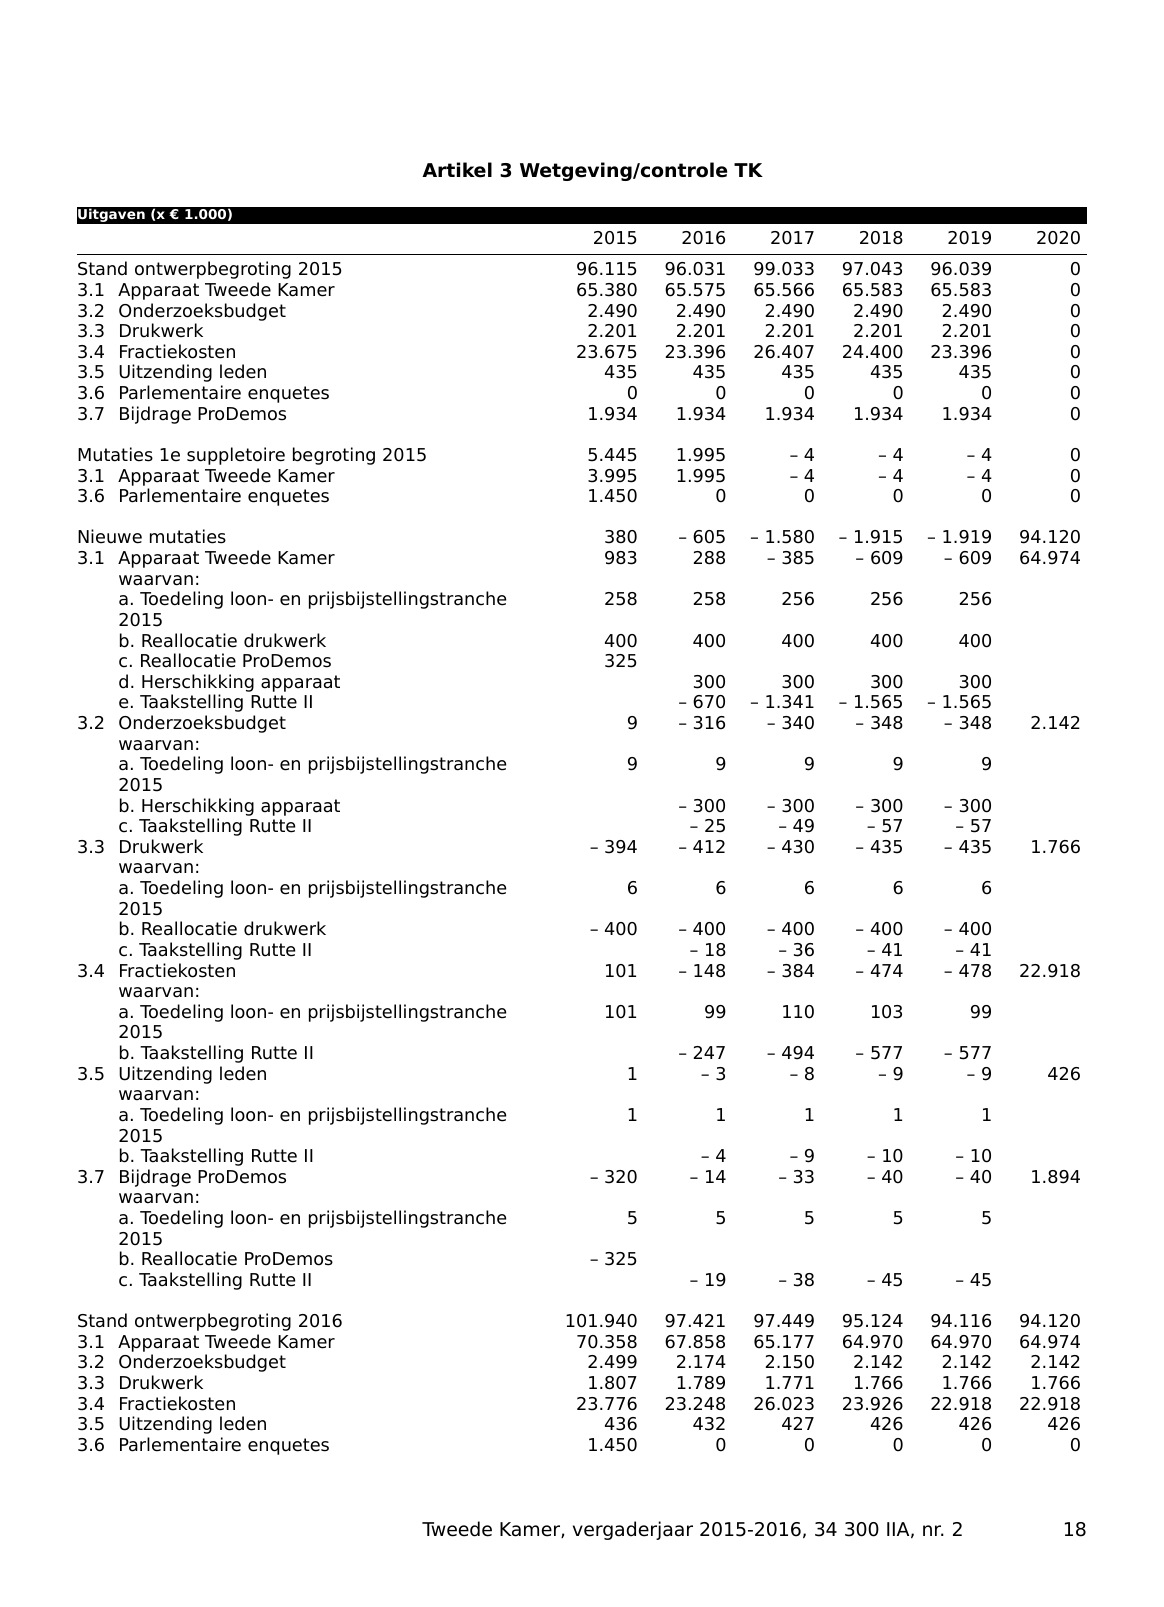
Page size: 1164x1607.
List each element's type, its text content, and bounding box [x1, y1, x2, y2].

table_cell – 348 [909, 713, 998, 734]
table_cell 0 [909, 383, 998, 404]
table_header Uitgaven (x € 1.000) [77, 207, 1087, 223]
table_cell 65.380 [555, 280, 644, 301]
table_cell [909, 734, 998, 754]
table_cell – 435 [821, 837, 909, 857]
subtitle Artikel 3 Wetgeving/controle TK [422, 160, 1087, 182]
table_cell 1 [644, 1105, 732, 1146]
table_cell – 57 [909, 816, 998, 837]
table_cell [77, 1249, 112, 1270]
table_cell [644, 1188, 732, 1208]
table_cell 22.918 [998, 1394, 1087, 1414]
table_cell Uitzending leden [112, 1414, 555, 1435]
table_cell [732, 1291, 821, 1311]
table_cell 3.7 [77, 404, 112, 424]
table_cell [112, 1291, 555, 1311]
table_cell [77, 569, 112, 589]
table_cell 300 [909, 672, 998, 692]
table_cell b. Herschikking apparaat [112, 796, 555, 816]
table_cell 0 [998, 466, 1087, 486]
table_cell 23.675 [555, 342, 644, 362]
table_cell Uitzending leden [112, 1064, 555, 1084]
table_cell 1.934 [555, 404, 644, 424]
table_cell – 14 [644, 1167, 732, 1187]
table_cell 24.400 [821, 342, 909, 362]
table_cell 3.4 [77, 342, 112, 362]
table_cell 427 [732, 1414, 821, 1435]
table_cell [998, 796, 1087, 816]
table_cell [555, 1270, 644, 1291]
table_cell 0 [821, 1435, 909, 1456]
table_cell [821, 1291, 909, 1311]
table_cell – 400 [644, 919, 732, 940]
table_cell [732, 651, 821, 672]
table_cell [998, 1105, 1087, 1146]
table_cell 435 [644, 363, 732, 383]
table_cell [821, 858, 909, 878]
table_cell – 384 [732, 961, 821, 981]
table_cell Onderzoeksbudget [112, 713, 555, 734]
table_cell Fractiekosten [112, 1394, 555, 1414]
table_cell 256 [732, 589, 821, 631]
table_cell 2020 [998, 224, 1087, 254]
table_cell [644, 569, 732, 589]
table_cell 0 [998, 363, 1087, 383]
table_cell [77, 1105, 112, 1146]
table_cell – 605 [644, 528, 732, 548]
table_cell b. Reallocatie drukwerk [112, 631, 555, 651]
table_cell – 4 [821, 466, 909, 486]
table_cell 110 [732, 1002, 821, 1043]
table_cell [77, 424, 112, 445]
table_cell 3.4 [77, 1394, 112, 1414]
table_cell 101 [555, 961, 644, 981]
table_cell [821, 651, 909, 672]
table_cell 64.970 [909, 1332, 998, 1352]
table_cell [555, 569, 644, 589]
table_cell 3.6 [77, 486, 112, 507]
table_cell – 300 [821, 796, 909, 816]
table_cell – 609 [821, 548, 909, 569]
table_cell 2017 [732, 224, 821, 254]
table_cell 5 [821, 1208, 909, 1249]
table_cell [644, 507, 732, 527]
table_cell 3.1 [77, 548, 112, 569]
table_cell [998, 507, 1087, 527]
table_cell [732, 1249, 821, 1270]
table_cell – 10 [909, 1146, 998, 1167]
table_cell – 400 [732, 919, 821, 940]
table_cell 258 [555, 589, 644, 631]
table_cell [644, 1084, 732, 1105]
table_cell 9 [555, 754, 644, 796]
table_cell Drukwerk [112, 1373, 555, 1394]
table_cell 2.490 [732, 301, 821, 321]
table_cell 0 [732, 1435, 821, 1456]
table_cell – 45 [909, 1270, 998, 1291]
table_cell [998, 424, 1087, 445]
table_cell [998, 1270, 1087, 1291]
table_cell [555, 1188, 644, 1208]
table_cell 0 [821, 383, 909, 404]
table_cell [77, 1146, 112, 1167]
table_cell 3.995 [555, 466, 644, 486]
table_cell 1.789 [644, 1373, 732, 1394]
table_cell [998, 693, 1087, 713]
table_cell 3.3 [77, 1373, 112, 1394]
table_cell a. Toedeling loon- en prijsbijstellingstranche 2015 [112, 1208, 555, 1249]
table_cell [732, 507, 821, 527]
table_cell [555, 796, 644, 816]
table_cell [77, 734, 112, 754]
table_cell – 41 [821, 940, 909, 961]
table_cell [555, 858, 644, 878]
table_cell – 148 [644, 961, 732, 981]
table_cell 95.124 [821, 1311, 909, 1332]
table_cell [998, 754, 1087, 796]
table_cell 6 [821, 878, 909, 919]
table_cell [555, 1291, 644, 1311]
table_cell 2.490 [821, 301, 909, 321]
table_cell Parlementaire enquetes [112, 1435, 555, 1456]
table_cell Drukwerk [112, 321, 555, 342]
table_cell 300 [644, 672, 732, 692]
table_cell – 1.580 [732, 528, 821, 548]
table_cell 0 [555, 383, 644, 404]
table_cell Drukwerk [112, 837, 555, 857]
table_cell 94.116 [909, 1311, 998, 1332]
table_cell 426 [998, 1064, 1087, 1084]
table_cell 103 [821, 1002, 909, 1043]
table_cell 3.5 [77, 1414, 112, 1435]
table_cell – 478 [909, 961, 998, 981]
table_cell Apparaat Tweede Kamer [112, 280, 555, 301]
table_cell 3.7 [77, 1167, 112, 1187]
table_cell 6 [555, 878, 644, 919]
table_cell 1.771 [732, 1373, 821, 1394]
table_cell [77, 651, 112, 672]
table_cell 3.1 [77, 280, 112, 301]
table_cell 1.766 [998, 1373, 1087, 1394]
table_cell [77, 981, 112, 1002]
table_cell [77, 672, 112, 692]
table_cell – 247 [644, 1043, 732, 1064]
table_cell [998, 1084, 1087, 1105]
table_cell – 36 [732, 940, 821, 961]
table_cell [732, 734, 821, 754]
table_cell 300 [732, 672, 821, 692]
table_cell [77, 1084, 112, 1105]
table_cell [998, 940, 1087, 961]
table_cell – 9 [821, 1064, 909, 1084]
table_cell – 49 [732, 816, 821, 837]
table_cell 70.358 [555, 1332, 644, 1352]
table_cell [77, 507, 112, 527]
table_cell 436 [555, 1414, 644, 1435]
table_cell – 4 [732, 445, 821, 466]
table_cell 2.201 [732, 321, 821, 342]
table_cell – 325 [555, 1249, 644, 1270]
table_cell Stand ontwerpbegroting 2015 [77, 255, 555, 280]
table_cell 2.499 [555, 1353, 644, 1373]
table_cell – 400 [555, 919, 644, 940]
table_cell 3.6 [77, 383, 112, 404]
table_cell 22.918 [909, 1394, 998, 1414]
table_cell [909, 1291, 998, 1311]
table_cell – 19 [644, 1270, 732, 1291]
table_cell c. Taakstelling Rutte II [112, 940, 555, 961]
table_cell 1.934 [821, 404, 909, 424]
table_cell 101.940 [555, 1311, 644, 1332]
table_cell 1 [732, 1105, 821, 1146]
table_cell 1.934 [644, 404, 732, 424]
table_cell Fractiekosten [112, 961, 555, 981]
table_cell 0 [998, 301, 1087, 321]
table_cell 1.894 [998, 1167, 1087, 1187]
table_cell [77, 1291, 112, 1311]
table_cell 2.142 [998, 713, 1087, 734]
table_cell 2.490 [644, 301, 732, 321]
table_cell b. Reallocatie ProDemos [112, 1249, 555, 1270]
table_cell – 57 [821, 816, 909, 837]
table_cell 9 [555, 713, 644, 734]
table_cell [998, 1208, 1087, 1249]
table_cell – 9 [732, 1146, 821, 1167]
table_cell – 3 [644, 1064, 732, 1084]
table_cell – 4 [909, 445, 998, 466]
table_cell [555, 693, 644, 713]
table_cell 1.766 [821, 1373, 909, 1394]
table_cell [998, 878, 1087, 919]
table_cell – 4 [909, 466, 998, 486]
table_cell [555, 734, 644, 754]
table_cell 3.3 [77, 321, 112, 342]
table_cell [732, 1188, 821, 1208]
table_cell 0 [909, 1435, 998, 1456]
table_cell – 45 [821, 1270, 909, 1291]
table_cell 1 [909, 1105, 998, 1146]
table_cell 435 [821, 363, 909, 383]
table_cell 426 [998, 1414, 1087, 1435]
table_cell a. Toedeling loon- en prijsbijstellingstranche 2015 [112, 878, 555, 919]
table_cell [555, 981, 644, 1002]
table_cell 0 [998, 280, 1087, 301]
table_cell – 18 [644, 940, 732, 961]
table_cell [821, 507, 909, 527]
table_cell – 300 [644, 796, 732, 816]
table_cell – 1.565 [821, 693, 909, 713]
table_cell 2.201 [821, 321, 909, 342]
table_cell Apparaat Tweede Kamer [112, 466, 555, 486]
table_cell 3.3 [77, 837, 112, 857]
table_cell 288 [644, 548, 732, 569]
table_cell 0 [998, 383, 1087, 404]
table_cell [77, 878, 112, 919]
table_cell 983 [555, 548, 644, 569]
table_cell 23.396 [644, 342, 732, 362]
table_cell 0 [909, 486, 998, 507]
table_cell 1.807 [555, 1373, 644, 1394]
table_cell 65.575 [644, 280, 732, 301]
table_cell 5 [909, 1208, 998, 1249]
table_cell 65.583 [909, 280, 998, 301]
table_cell 2018 [821, 224, 909, 254]
table_cell 2.142 [998, 1353, 1087, 1373]
table_cell [77, 1002, 112, 1043]
table_cell [77, 631, 112, 651]
table_cell 99 [909, 1002, 998, 1043]
table_cell [77, 796, 112, 816]
table_cell 9 [732, 754, 821, 796]
table_cell [909, 507, 998, 527]
table_cell 300 [821, 672, 909, 692]
table_cell 2.150 [732, 1353, 821, 1373]
table_cell – 38 [732, 1270, 821, 1291]
table_cell 380 [555, 528, 644, 548]
table_cell 97.043 [821, 255, 909, 280]
table_cell waarvan: [112, 734, 555, 754]
table_cell – 33 [732, 1167, 821, 1187]
table_cell 0 [998, 445, 1087, 466]
table_cell [77, 589, 112, 631]
table_cell – 4 [644, 1146, 732, 1167]
table_cell [821, 1249, 909, 1270]
table_cell 97.421 [644, 1311, 732, 1332]
table_cell [555, 672, 644, 692]
table_cell – 430 [732, 837, 821, 857]
table_cell [732, 981, 821, 1002]
table_cell 2.490 [555, 301, 644, 321]
table_cell waarvan: [112, 981, 555, 1002]
table_cell 256 [909, 589, 998, 631]
table_cell [909, 1249, 998, 1270]
table_cell 3.6 [77, 1435, 112, 1456]
table_cell 2016 [644, 224, 732, 254]
table_cell – 400 [909, 919, 998, 940]
table_cell Fractiekosten [112, 342, 555, 362]
table_cell [77, 1043, 112, 1064]
table_cell 258 [644, 589, 732, 631]
table_cell – 1.919 [909, 528, 998, 548]
table_cell Onderzoeksbudget [112, 1353, 555, 1373]
table_cell [555, 424, 644, 445]
table_cell [77, 858, 112, 878]
table_cell 3.5 [77, 363, 112, 383]
table_cell – 4 [821, 445, 909, 466]
table_cell 6 [732, 878, 821, 919]
table_cell [998, 1146, 1087, 1167]
table_cell [555, 816, 644, 837]
table_cell [732, 424, 821, 445]
table_cell a. Toedeling loon- en prijsbijstellingstranche 2015 [112, 589, 555, 631]
table_cell [909, 981, 998, 1002]
table_cell 65.177 [732, 1332, 821, 1352]
table_cell – 1.565 [909, 693, 998, 713]
table_cell – 494 [732, 1043, 821, 1064]
table_cell [644, 1249, 732, 1270]
table_cell c. Reallocatie ProDemos [112, 651, 555, 672]
table_cell – 320 [555, 1167, 644, 1187]
table_cell [998, 1188, 1087, 1208]
table_cell 3.1 [77, 1332, 112, 1352]
table_cell [998, 919, 1087, 940]
table_cell 99 [644, 1002, 732, 1043]
table_cell 1.766 [998, 837, 1087, 857]
table_cell [555, 1084, 644, 1105]
table_cell waarvan: [112, 1084, 555, 1105]
table_cell 23.248 [644, 1394, 732, 1414]
table_cell a. Toedeling loon- en prijsbijstellingstranche 2015 [112, 1105, 555, 1146]
table_cell 64.974 [998, 548, 1087, 569]
table_cell Parlementaire enquetes [112, 486, 555, 507]
table_cell – 394 [555, 837, 644, 857]
table_cell [644, 981, 732, 1002]
table_cell 0 [821, 486, 909, 507]
table_cell 400 [732, 631, 821, 651]
table_cell [732, 858, 821, 878]
table_cell 65.583 [821, 280, 909, 301]
table_cell 0 [732, 486, 821, 507]
table_cell [998, 1291, 1087, 1311]
table_cell 3.1 [77, 466, 112, 486]
table_cell – 474 [821, 961, 909, 981]
table_cell 0 [998, 255, 1087, 280]
table_cell [998, 1002, 1087, 1043]
table_cell – 300 [909, 796, 998, 816]
table_cell – 400 [821, 919, 909, 940]
table_cell [644, 424, 732, 445]
table_cell – 41 [909, 940, 998, 961]
table_cell [909, 569, 998, 589]
table_cell 0 [998, 342, 1087, 362]
table_cell 94.120 [998, 528, 1087, 548]
table_cell waarvan: [112, 1188, 555, 1208]
table_cell [909, 424, 998, 445]
table_cell 3.4 [77, 961, 112, 981]
table_cell [821, 569, 909, 589]
table_cell Uitzending leden [112, 363, 555, 383]
table_cell 65.566 [732, 280, 821, 301]
table_cell 23.926 [821, 1394, 909, 1414]
table_cell 23.396 [909, 342, 998, 362]
table_cell 3.2 [77, 1353, 112, 1373]
table_cell [998, 981, 1087, 1002]
table_cell b. Reallocatie drukwerk [112, 919, 555, 940]
table_cell b. Taakstelling Rutte II [112, 1043, 555, 1064]
table_cell [732, 569, 821, 589]
table_cell – 10 [821, 1146, 909, 1167]
table_cell [998, 816, 1087, 837]
table_cell [644, 734, 732, 754]
table_cell 2015 [555, 224, 644, 254]
table_cell [77, 1188, 112, 1208]
table_cell – 25 [644, 816, 732, 837]
table_cell 96.031 [644, 255, 732, 280]
table_cell – 40 [909, 1167, 998, 1187]
table_cell 5 [555, 1208, 644, 1249]
table_cell [821, 1084, 909, 1105]
table_cell e. Taakstelling Rutte II [112, 693, 555, 713]
table_cell 0 [732, 383, 821, 404]
table_cell d. Herschikking apparaat [112, 672, 555, 692]
table_cell [77, 224, 112, 254]
table_cell [909, 858, 998, 878]
table_cell 5 [732, 1208, 821, 1249]
table_cell 2019 [909, 224, 998, 254]
table_cell 325 [555, 651, 644, 672]
table_cell [644, 1291, 732, 1311]
table_cell 0 [998, 321, 1087, 342]
table_cell [998, 1249, 1087, 1270]
table_cell Bijdrage ProDemos [112, 404, 555, 424]
table_cell Parlementaire enquetes [112, 383, 555, 404]
table_cell 0 [644, 1435, 732, 1456]
table_cell [821, 424, 909, 445]
table_cell 1.766 [909, 1373, 998, 1394]
table_cell 1 [555, 1105, 644, 1146]
table_cell – 670 [644, 693, 732, 713]
table_cell – 435 [909, 837, 998, 857]
table_cell [998, 651, 1087, 672]
table_cell – 8 [732, 1064, 821, 1084]
table_cell Onderzoeksbudget [112, 301, 555, 321]
table_cell [732, 1084, 821, 1105]
table_cell 2.490 [909, 301, 998, 321]
table_cell 2.174 [644, 1353, 732, 1373]
table_cell 2.201 [555, 321, 644, 342]
table_cell 6 [644, 878, 732, 919]
table_cell 432 [644, 1414, 732, 1435]
table_cell [644, 651, 732, 672]
table_cell a. Toedeling loon- en prijsbijstellingstranche 2015 [112, 754, 555, 796]
table_cell [998, 672, 1087, 692]
table_cell [555, 507, 644, 527]
table_cell [77, 1270, 112, 1291]
table_cell [112, 224, 555, 254]
table_cell 426 [821, 1414, 909, 1435]
table_cell [112, 507, 555, 527]
table_cell [77, 940, 112, 961]
table_cell – 385 [732, 548, 821, 569]
table_cell 5 [644, 1208, 732, 1249]
table_cell 2.201 [909, 321, 998, 342]
table_cell 400 [644, 631, 732, 651]
table_cell – 1.915 [821, 528, 909, 548]
table_cell Apparaat Tweede Kamer [112, 1332, 555, 1352]
table_cell [77, 1208, 112, 1249]
table_cell 23.776 [555, 1394, 644, 1414]
table_cell 0 [998, 1435, 1087, 1456]
table_cell [555, 1146, 644, 1167]
table_cell – 300 [732, 796, 821, 816]
table_cell 435 [909, 363, 998, 383]
table_cell 26.407 [732, 342, 821, 362]
table_cell 94.120 [998, 1311, 1087, 1332]
table_cell – 348 [821, 713, 909, 734]
table_cell 1.995 [644, 466, 732, 486]
table_cell Bijdrage ProDemos [112, 1167, 555, 1187]
table_cell 435 [555, 363, 644, 383]
table_cell 5.445 [555, 445, 644, 466]
table_cell [909, 1084, 998, 1105]
table_cell – 316 [644, 713, 732, 734]
table_cell 0 [644, 486, 732, 507]
table_cell [77, 919, 112, 940]
table_cell Stand ontwerpbegroting 2016 [77, 1311, 555, 1332]
table_cell 9 [909, 754, 998, 796]
table_cell [77, 754, 112, 796]
table_cell [998, 1043, 1087, 1064]
table_cell [998, 589, 1087, 631]
table_cell – 577 [909, 1043, 998, 1064]
table_cell [112, 424, 555, 445]
table_cell 9 [644, 754, 732, 796]
table_cell [998, 631, 1087, 651]
table_cell 2.142 [821, 1353, 909, 1373]
table_cell [998, 858, 1087, 878]
table_cell 26.023 [732, 1394, 821, 1414]
table_cell 3.2 [77, 301, 112, 321]
table_cell c. Taakstelling Rutte II [112, 1270, 555, 1291]
table_cell [644, 858, 732, 878]
table_cell c. Taakstelling Rutte II [112, 816, 555, 837]
table_cell Apparaat Tweede Kamer [112, 548, 555, 569]
table_cell 400 [909, 631, 998, 651]
table_cell [555, 1043, 644, 1064]
table_cell b. Taakstelling Rutte II [112, 1146, 555, 1167]
table_cell 0 [644, 383, 732, 404]
table_cell 0 [998, 486, 1087, 507]
table_cell [821, 734, 909, 754]
table_cell 400 [821, 631, 909, 651]
table_cell 97.449 [732, 1311, 821, 1332]
table_cell 3.2 [77, 713, 112, 734]
table_cell 96.115 [555, 255, 644, 280]
table_cell [909, 651, 998, 672]
table_cell 256 [821, 589, 909, 631]
table_cell [555, 940, 644, 961]
table_cell 1.450 [555, 1435, 644, 1456]
table_cell Nieuwe mutaties [77, 528, 555, 548]
table_cell 9 [821, 754, 909, 796]
table_cell [77, 816, 112, 837]
table_cell – 609 [909, 548, 998, 569]
table_cell 1 [821, 1105, 909, 1146]
table_cell 435 [732, 363, 821, 383]
table_cell – 340 [732, 713, 821, 734]
table_cell [77, 693, 112, 713]
table_cell – 40 [821, 1167, 909, 1187]
table_cell waarvan: [112, 569, 555, 589]
table_cell 99.033 [732, 255, 821, 280]
table_cell 6 [909, 878, 998, 919]
table_cell 22.918 [998, 961, 1087, 981]
table_cell 96.039 [909, 255, 998, 280]
table_cell waarvan: [112, 858, 555, 878]
table_cell – 412 [644, 837, 732, 857]
table_cell 64.970 [821, 1332, 909, 1352]
table_cell – 1.341 [732, 693, 821, 713]
table_cell 3.5 [77, 1064, 112, 1084]
table_cell 1.934 [732, 404, 821, 424]
table_cell 64.974 [998, 1332, 1087, 1352]
table_cell – 9 [909, 1064, 998, 1084]
table_cell – 577 [821, 1043, 909, 1064]
table_cell 1.450 [555, 486, 644, 507]
table_cell – 4 [732, 466, 821, 486]
table_cell 1 [555, 1064, 644, 1084]
table_cell [909, 1188, 998, 1208]
table_cell [821, 1188, 909, 1208]
table_cell 0 [998, 404, 1087, 424]
table_cell 400 [555, 631, 644, 651]
table_cell 67.858 [644, 1332, 732, 1352]
table_cell 1.934 [909, 404, 998, 424]
table_cell 1.995 [644, 445, 732, 466]
table_cell a. Toedeling loon- en prijsbijstellingstranche 2015 [112, 1002, 555, 1043]
table_cell [998, 734, 1087, 754]
table_cell [998, 569, 1087, 589]
table_cell Mutaties 1e suppletoire begroting 2015 [77, 445, 555, 466]
table_cell 2.201 [644, 321, 732, 342]
table_cell [821, 981, 909, 1002]
table_cell 2.142 [909, 1353, 998, 1373]
table_cell 101 [555, 1002, 644, 1043]
table_cell 426 [909, 1414, 998, 1435]
